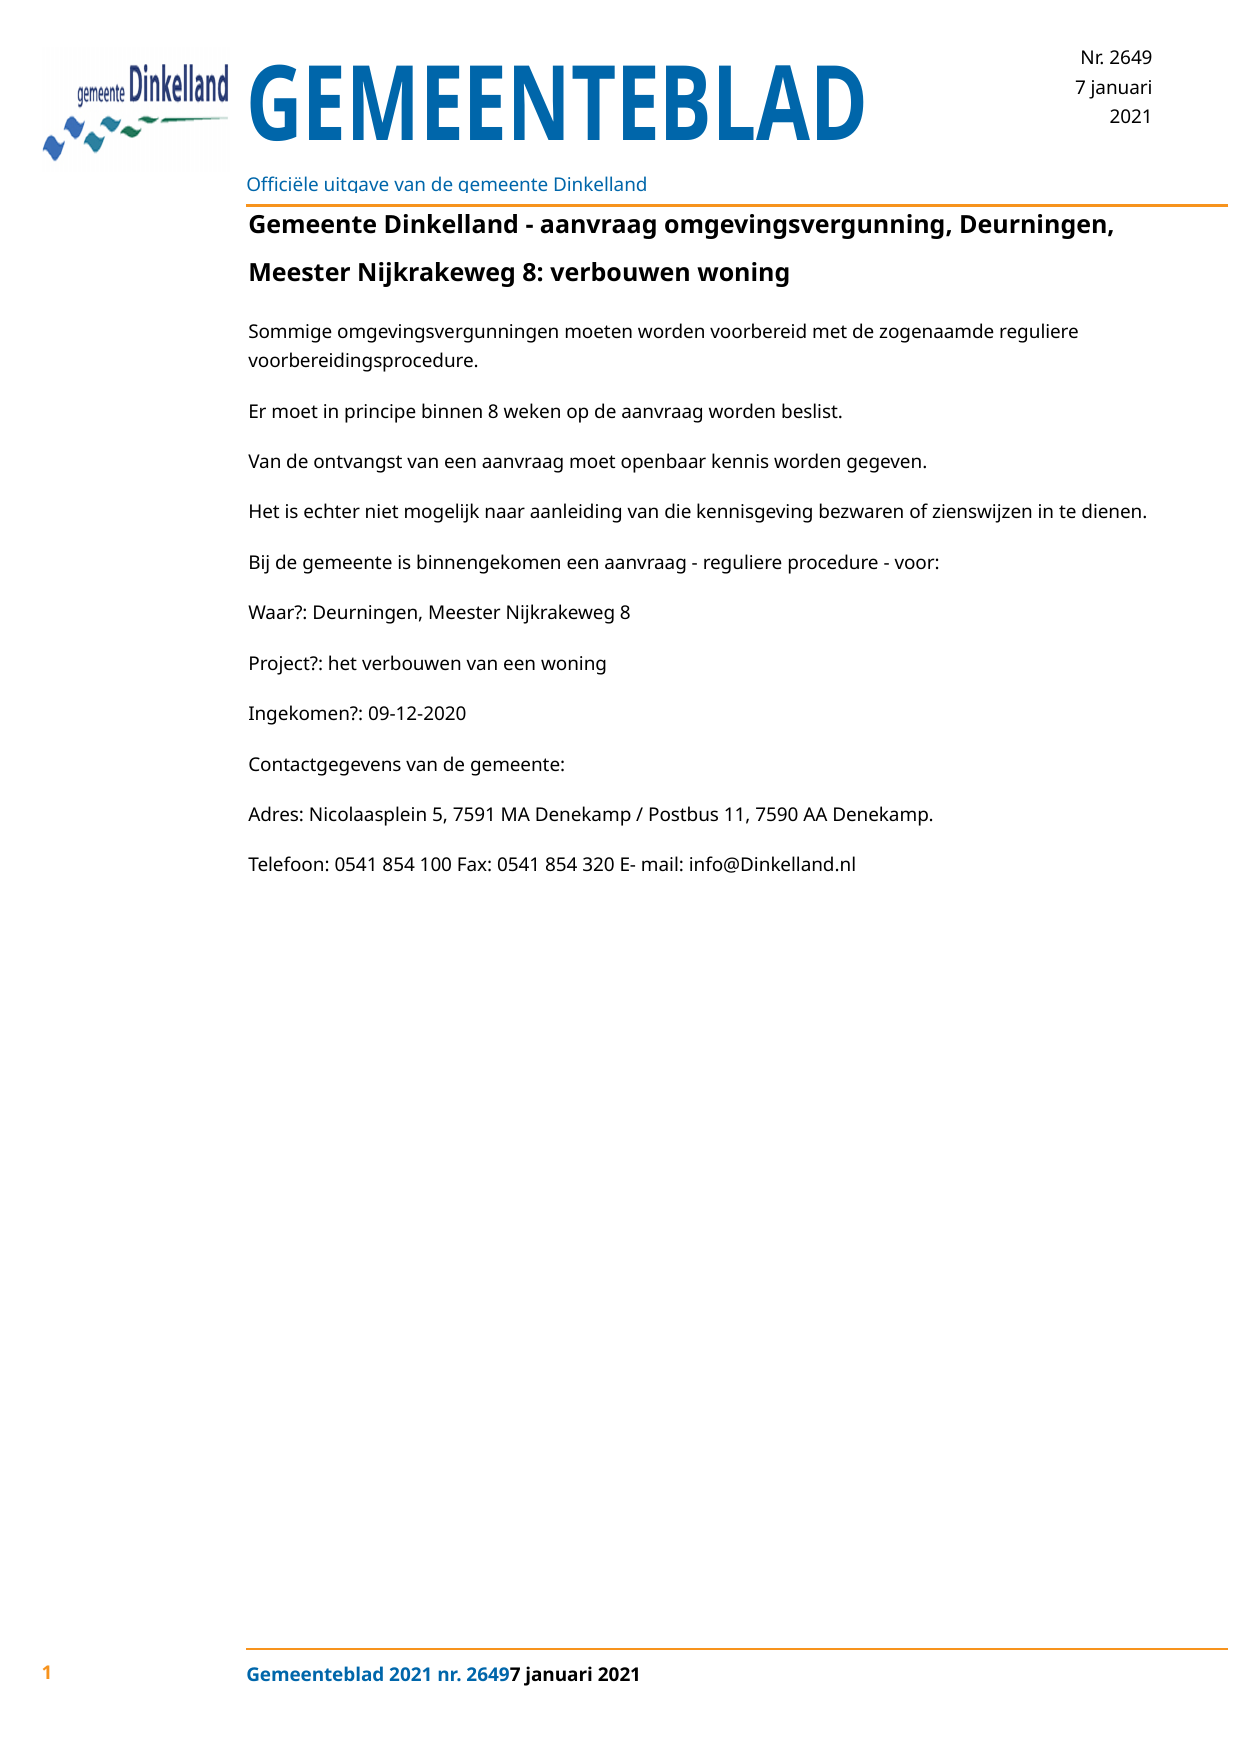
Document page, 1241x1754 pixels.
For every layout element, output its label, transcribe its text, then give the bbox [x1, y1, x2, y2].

text Adres: Nicolaasplein 5, 7591 MA Denekamp / Postbus 11, 7590 AA Denekamp. [248, 801, 1152, 827]
text Ingekomen?: 09-12-2020 [248, 700, 1152, 726]
text Sommige omgevingsvergunningen moeten worden voorbereid met de zogenaamde reguliere voorbereidingsprocedure. [248, 318, 1152, 373]
text Van de ontvangst van een aanvraag moet openbaar kennis worden gegeven. [248, 448, 1152, 474]
text Bij de gemeente is binnengekomen een aanvraag - reguliere procedure - voor: [248, 549, 1152, 575]
text Het is echter niet mogelijk naar aanleiding van die kennisgeving bezwaren of zienswijzen in te dienen. [248, 499, 1152, 524]
text Er moet in principe binnen 8 weken op de aanvraag worden beslist. [248, 398, 1152, 424]
picture [41, 47, 231, 172]
text Contactgegevens van de gemeente: [248, 751, 1152, 777]
text Telefoon: 0541 854 100 Fax: 0541 854 320 E- mail: info@Dinkelland.nl [248, 852, 1152, 877]
text Waar?: Deurningen, Meester Nijkrakeweg 8 [248, 599, 1152, 625]
text Gemeente Dinkelland - aanvraag omgevingsvergunning, Deurningen, Meester Nijkrakeweg 8: verbouwen woning [248, 207, 1152, 288]
text Project?: het verbouwen van een woning [248, 650, 1152, 676]
